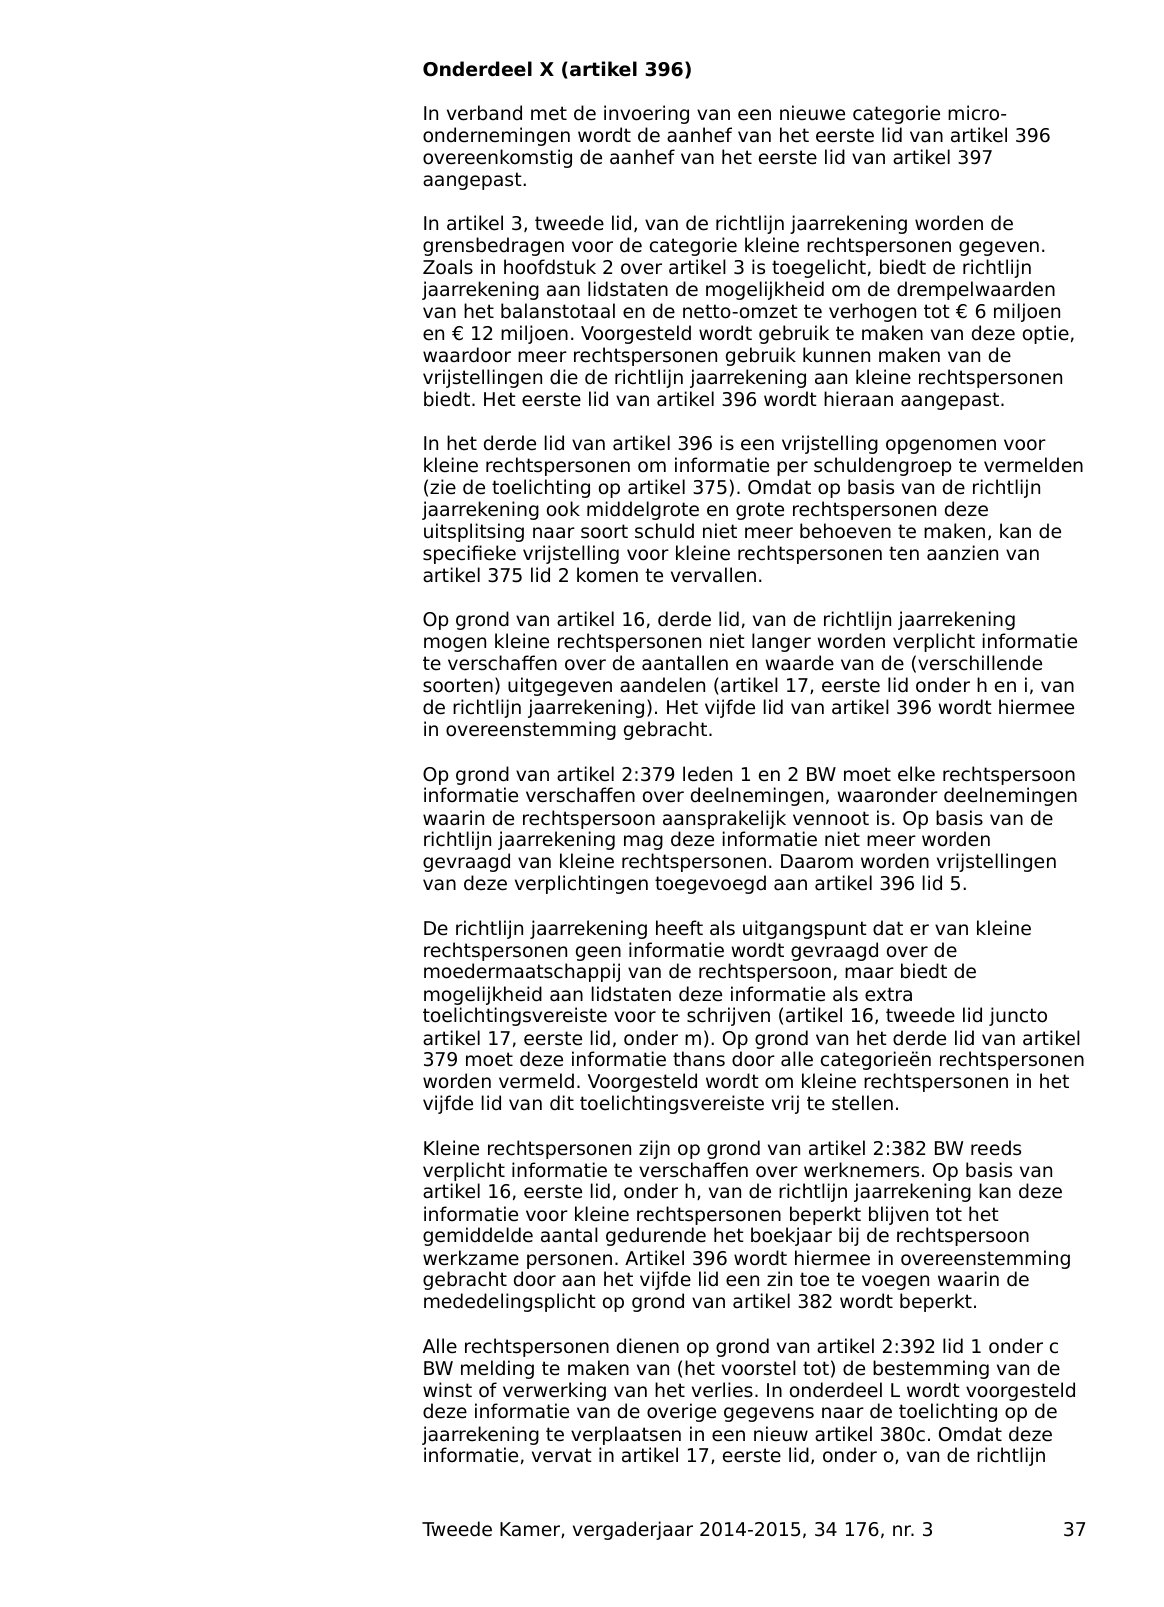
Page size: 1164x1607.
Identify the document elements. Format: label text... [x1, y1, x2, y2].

text De richtlijn jaarrekening heeft als uitgangspunt dat er van kleine rechtspersonen geen informatie wordt gevraagd over de moedermaatschappij van de rechtspersoon, maar biedt de mogelijkheid aan lidstaten deze informatie als extra toelichtingsvereiste voor te schrijven (artikel 16, tweede lid juncto artikel 17, eerste lid, onder m). Op grond van het derde lid van artikel 379 moet deze informatie thans door alle categorieën rechtspersonen worden vermeld. Voorgesteld wordt om kleine rechtspersonen in het vijfde lid van dit toelichtingsvereiste vrij te stellen. [422, 917, 1087, 1115]
text Alle rechtspersonen dienen op grond van artikel 2:392 lid 1 onder c BW melding te maken van (het voorstel tot) de bestemming van de winst of verwerking van het verlies. In onderdeel L wordt voorgesteld deze informatie van de overige gegevens naar de toelichting op de jaarrekening te verplaatsen in een nieuw artikel 380c. Omdat deze informatie, vervat in artikel 17, eerste lid, onder o, van de richtlijn [422, 1336, 1087, 1467]
text Op grond van artikel 2:379 leden 1 en 2 BW moet elke rechtspersoon informatie verschaffen over deelnemingen, waaronder deelnemingen waarin de rechtspersoon aansprakelijk vennoot is. Op basis van de richtlijn jaarrekening mag deze informatie niet meer worden gevraagd van kleine rechtspersonen. Daarom worden vrijstellingen van deze verplichtingen toegevoegd aan artikel 396 lid 5. [422, 763, 1087, 895]
subtitle Onderdeel X (artikel 396) [422, 59, 1087, 81]
text In artikel 3, tweede lid, van de richtlijn jaarrekening worden de grensbedragen voor de categorie kleine rechtspersonen gegeven. Zoals in hoofdstuk 2 over artikel 3 is toegelicht, biedt de richtlijn jaarrekening aan lidstaten de mogelijkheid om de drempelwaarden van het balanstotaal en de netto-omzet te verhogen tot € 6 miljoen en € 12 miljoen. Voorgesteld wordt gebruik te maken van deze optie, waardoor meer rechtspersonen gebruik kunnen maken van de vrijstellingen die de richtlijn jaarrekening aan kleine rechtspersonen biedt. Het eerste lid van artikel 396 wordt hieraan aangepast. [422, 213, 1087, 411]
text In verband met de invoering van een nieuwe categorie micro-ondernemingen wordt de aanhef van het eerste lid van artikel 396 overeenkomstig de aanhef van het eerste lid van artikel 397 aangepast. [422, 103, 1087, 191]
text Kleine rechtspersonen zijn op grond van artikel 2:382 BW reeds verplicht informatie te verschaffen over werknemers. Op basis van artikel 16, eerste lid, onder h, van de richtlijn jaarrekening kan deze informatie voor kleine rechtspersonen beperkt blijven tot het gemiddelde aantal gedurende het boekjaar bij de rechtspersoon werkzame personen. Artikel 396 wordt hiermee in overeenstemming gebracht door aan het vijfde lid een zin toe te voegen waarin de mededelingsplicht op grond van artikel 382 wordt beperkt. [422, 1137, 1087, 1313]
text In het derde lid van artikel 396 is een vrijstelling opgenomen voor kleine rechtspersonen om informatie per schuldengroep te vermelden (zie de toelichting op artikel 375). Omdat op basis van de richtlijn jaarrekening ook middelgrote en grote rechtspersonen deze uitsplitsing naar soort schuld niet meer behoeven te maken, kan de specifieke vrijstelling voor kleine rechtspersonen ten aanzien van artikel 375 lid 2 komen te vervallen. [422, 433, 1087, 587]
text Op grond van artikel 16, derde lid, van de richtlijn jaarrekening mogen kleine rechtspersonen niet langer worden verplicht informatie te verschaffen over de aantallen en waarde van de (verschillende soorten) uitgegeven aandelen (artikel 17, eerste lid onder h en i, van de richtlijn jaarrekening). Het vijfde lid van artikel 396 wordt hiermee in overeenstemming gebracht. [422, 609, 1087, 741]
